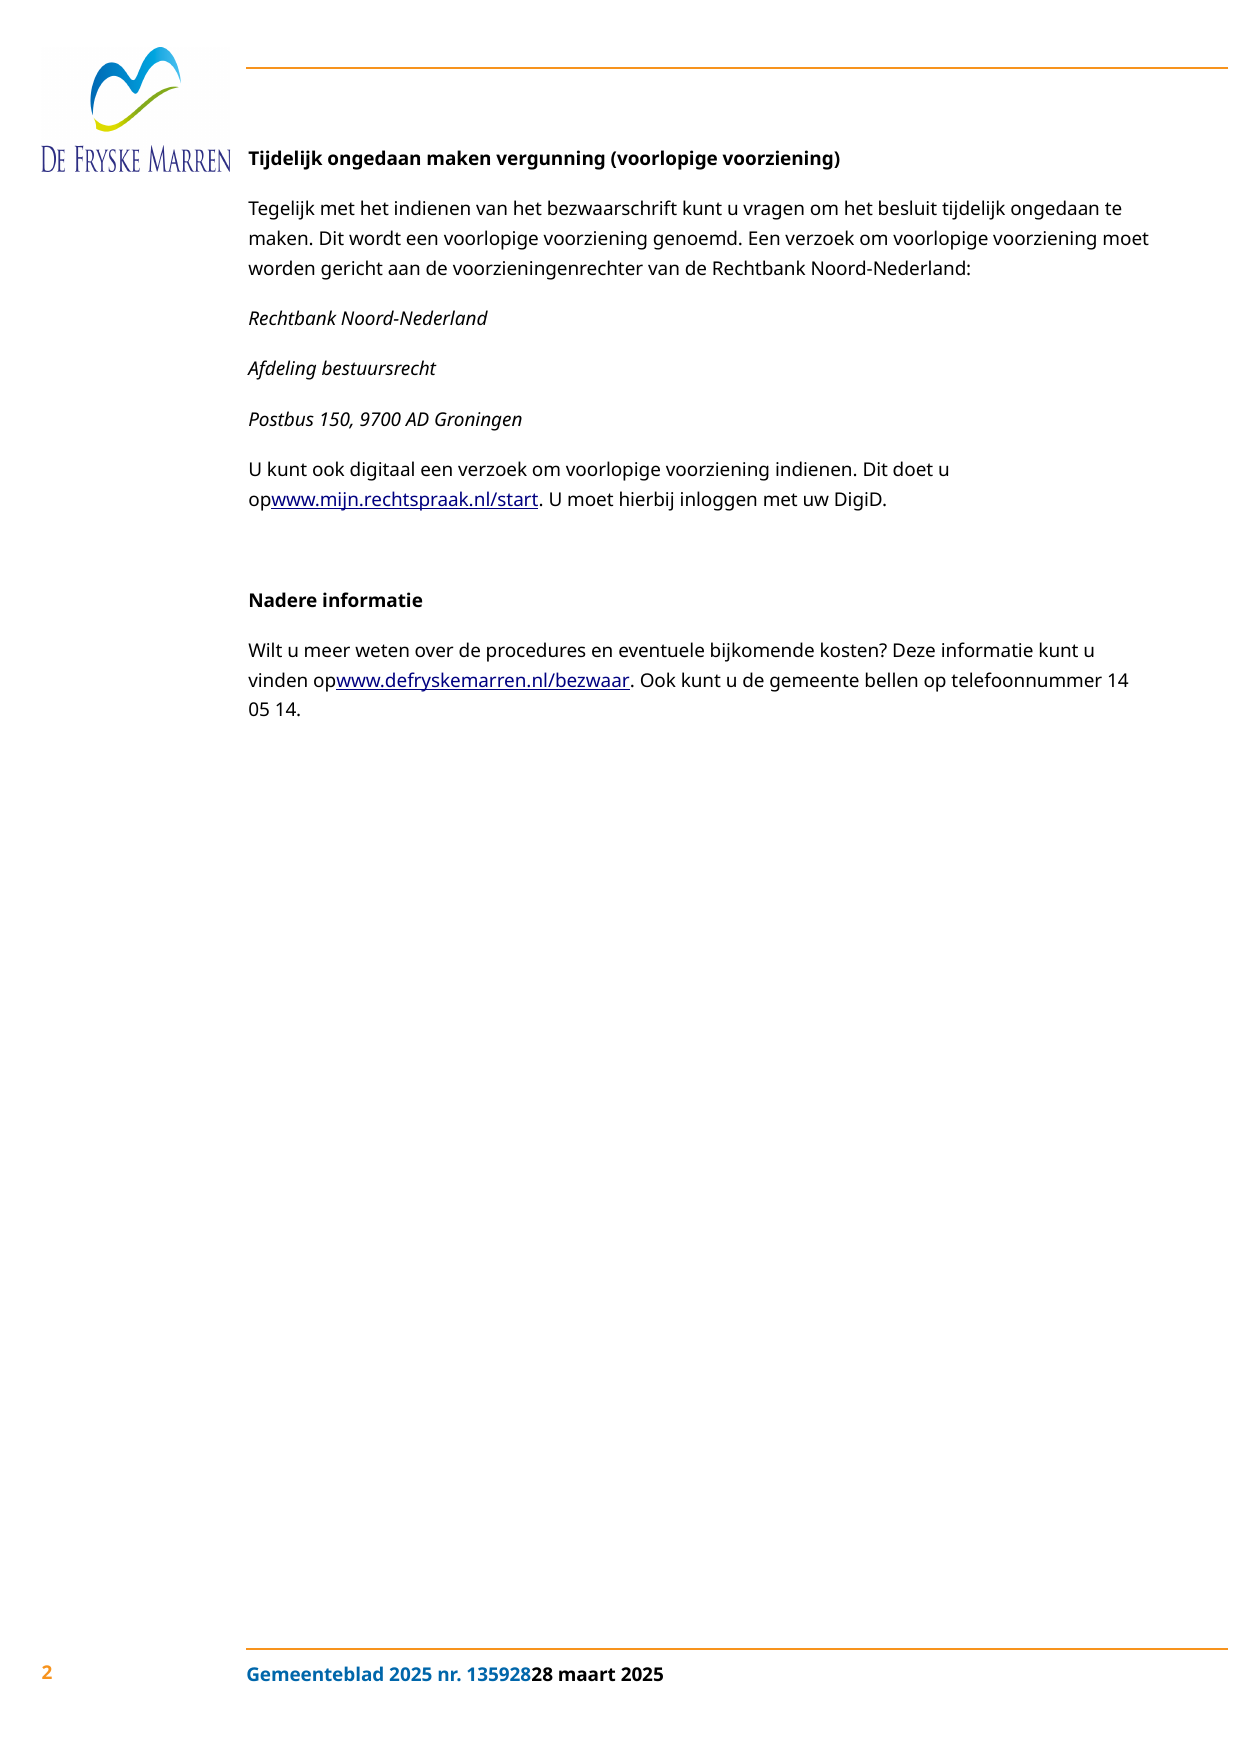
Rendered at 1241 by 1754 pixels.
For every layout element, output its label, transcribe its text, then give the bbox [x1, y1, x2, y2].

text Tijdelijk ongedaan maken vergunning (voorlopige voorziening) [248, 145, 1152, 171]
text Nadere informatie [248, 587, 1152, 613]
text Postbus 150, 9700 AD Groningen [248, 406, 1152, 432]
text Tegelijk met het indienen van het bezwaarschrift kunt u vragen om het besluit tijdelijk ongedaan te maken. Dit wordt een voorlopige voorziening genoemd. Een verzoek om voorlopige voorziening moet worden gericht aan de voorzieningenrechter van de Rechtbank Noord-Nederland: [248, 196, 1152, 281]
text Wilt u meer weten over de procedures en eventuele bijkomende kosten? Deze informatie kunt u vinden opwww.defryskemarren.nl/bezwaar. Ook kunt u de gemeente bellen op telefoonnummer 14 05 14. [248, 637, 1152, 722]
picture [41, 47, 231, 172]
text Afdeling bestuursrecht [248, 356, 1152, 381]
text U kunt ook digitaal een verzoek om voorlopige voorziening indienen. Dit doet u opwww.mijn.rechtspraak.nl/start. U moet hierbij inloggen met uw DigiD. [248, 456, 1152, 512]
text Rechtbank Noord-Nederland [248, 305, 1152, 331]
